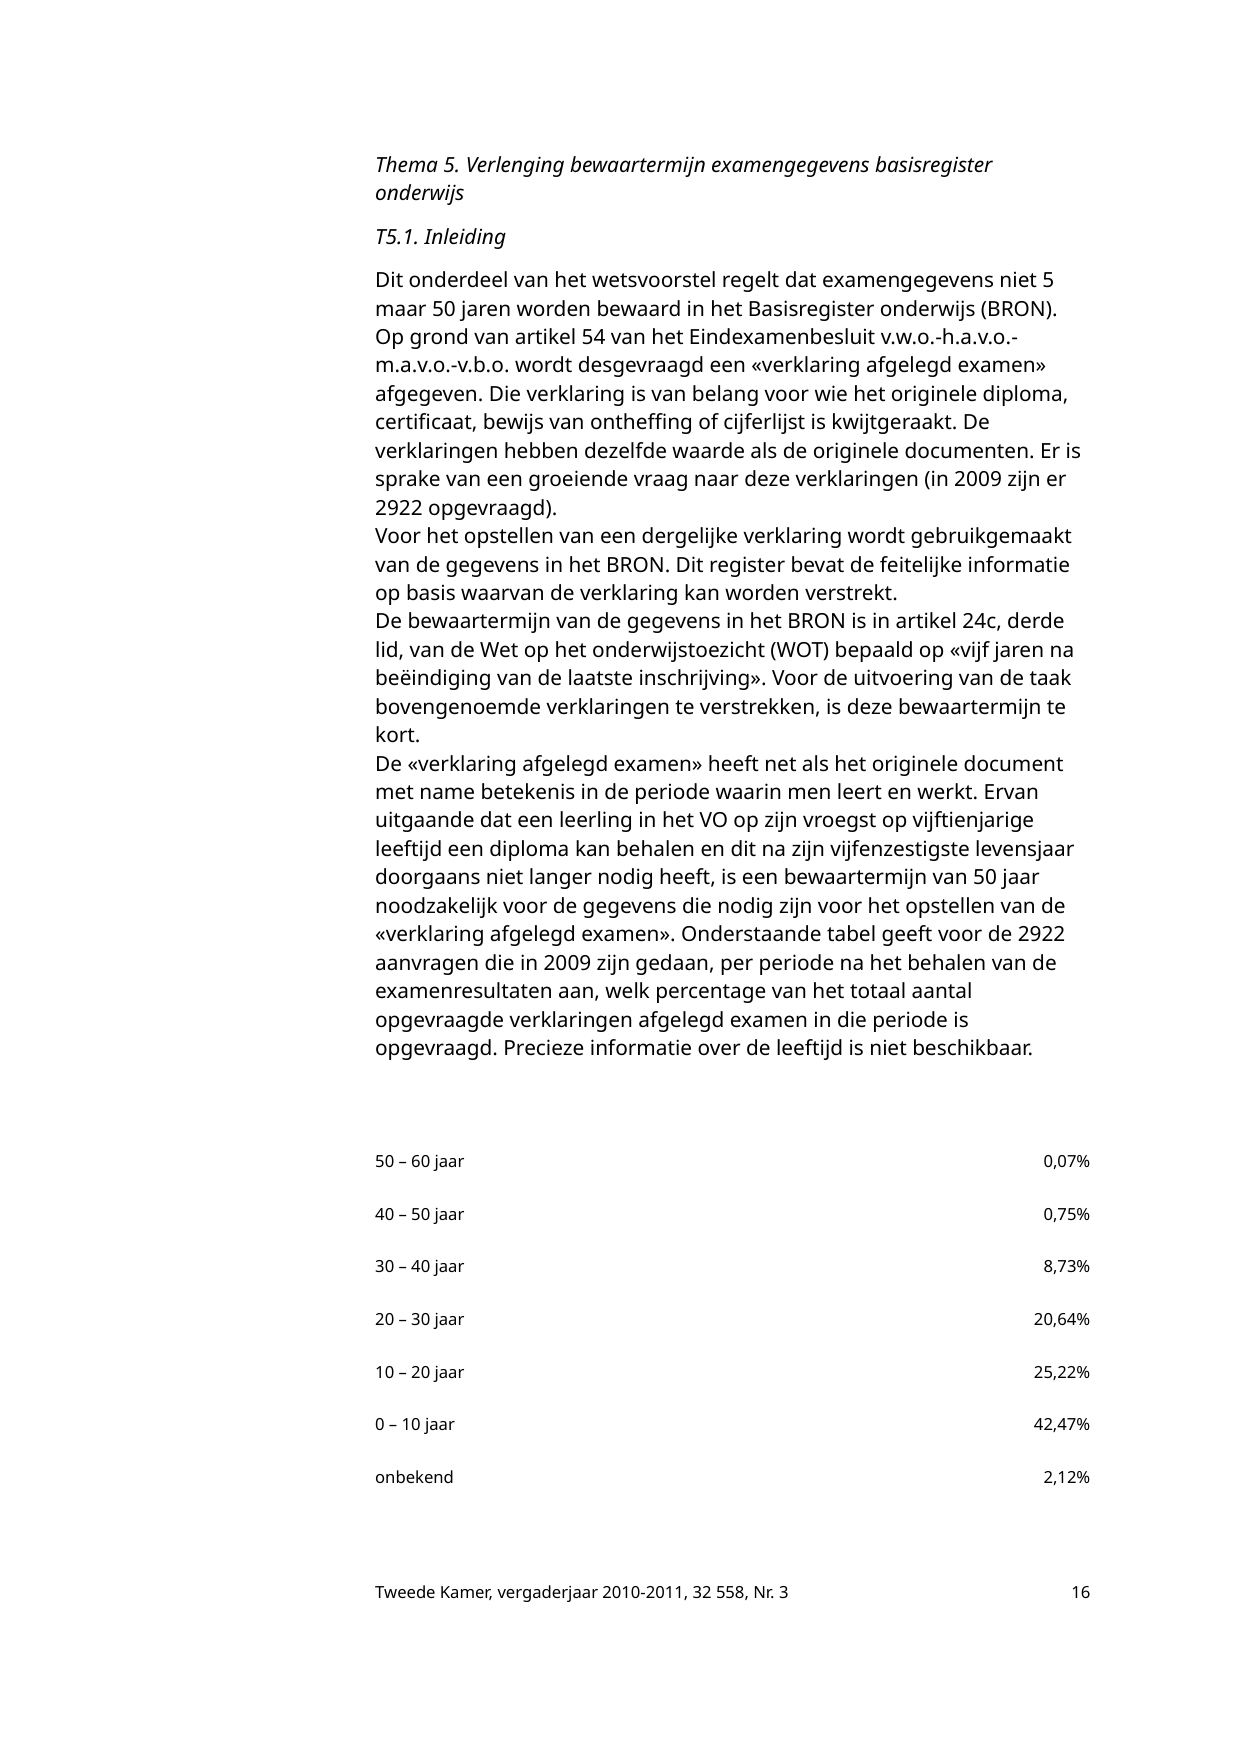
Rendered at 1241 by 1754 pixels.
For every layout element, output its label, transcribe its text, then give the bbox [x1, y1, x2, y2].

text De bewaartermijn van de gegevens in het BRON is in artikel 24c, derde lid, van de Wet op het onderwijstoezicht (WOT) bepaald op «vijf jaren na beëindiging van de laatste inschrijving». Voor de uitvoering van de taak bovengenoemde verklaringen te verstrekken, is deze bewaartermijn te kort. [375, 607, 1090, 749]
text Voor het opstellen van een dergelijke verklaring wordt gebruikgemaakt van de gegevens in het BRON. Dit register bevat de feitelijke informatie op basis waarvan de verklaring kan worden verstrekt. [375, 521, 1090, 607]
text Thema 5. Verlenging bewaartermijn examengegevens basisregister onderwijs [375, 150, 1090, 207]
table_header 0,07% [733, 1150, 1090, 1202]
text De «verklaring afgelegd examen» heeft net als het originele document met name betekenis in de periode waarin men leert en werkt. Ervan uitgaande dat een leerling in het VO op zijn vroegst op vijftienjarige leeftijd een diploma kan behalen en dit na zijn vijfenzestigste levensjaar doorgaans niet langer nodig heeft, is een bewaartermijn van 50 jaar noodzakelijk voor de gegevens die nodig zijn voor het opstellen van de «verklaring afgelegd examen». Onderstaande tabel geeft voor de 2922 aanvragen die in 2009 zijn gedaan, per periode na het behalen van de examenresultaten aan, welk percentage van het totaal aantal opgevraagde verklaringen afgelegd examen in die periode is opgevraagd. Precieze informatie over de leeftijd is niet beschikbaar. [375, 749, 1090, 1062]
table_cell 30 – 40 jaar [375, 1255, 732, 1308]
table_cell 25,22% [733, 1360, 1090, 1413]
table_cell 2,12% [733, 1466, 1090, 1518]
table_cell 20 – 30 jaar [375, 1308, 732, 1360]
table_cell onbekend [375, 1466, 732, 1518]
table_cell 42,47% [733, 1413, 1090, 1466]
text Op grond van artikel 54 van het Eindexamenbesluit v.w.o.-h.a.v.o.-m.a.v.o.-v.b.o. wordt desgevraagd een «verklaring afgelegd examen» afgegeven. Die verklaring is van belang voor wie het originele diploma, certificaat, bewijs van ontheffing of cijferlijst is kwijtgeraakt. De verklaringen hebben dezelfde waarde als de originele documenten. Er is sprake van een groeiende vraag naar deze verklaringen (in 2009 zijn er 2922 opgevraagd). [375, 322, 1090, 521]
table_cell 40 – 50 jaar [375, 1202, 732, 1255]
table_cell 20,64% [733, 1308, 1090, 1360]
table_cell 8,73% [733, 1255, 1090, 1308]
table_cell 0,75% [733, 1202, 1090, 1255]
table_cell 10 – 20 jaar [375, 1360, 732, 1413]
table_cell 0 – 10 jaar [375, 1413, 732, 1466]
text Dit onderdeel van het wetsvoorstel regelt dat examengegevens niet 5 maar 50 jaren worden bewaard in het Basisregister onderwijs (BRON). [375, 265, 1090, 322]
table_header 50 – 60 jaar [375, 1150, 732, 1202]
text T5.1. Inleiding [375, 222, 1090, 250]
